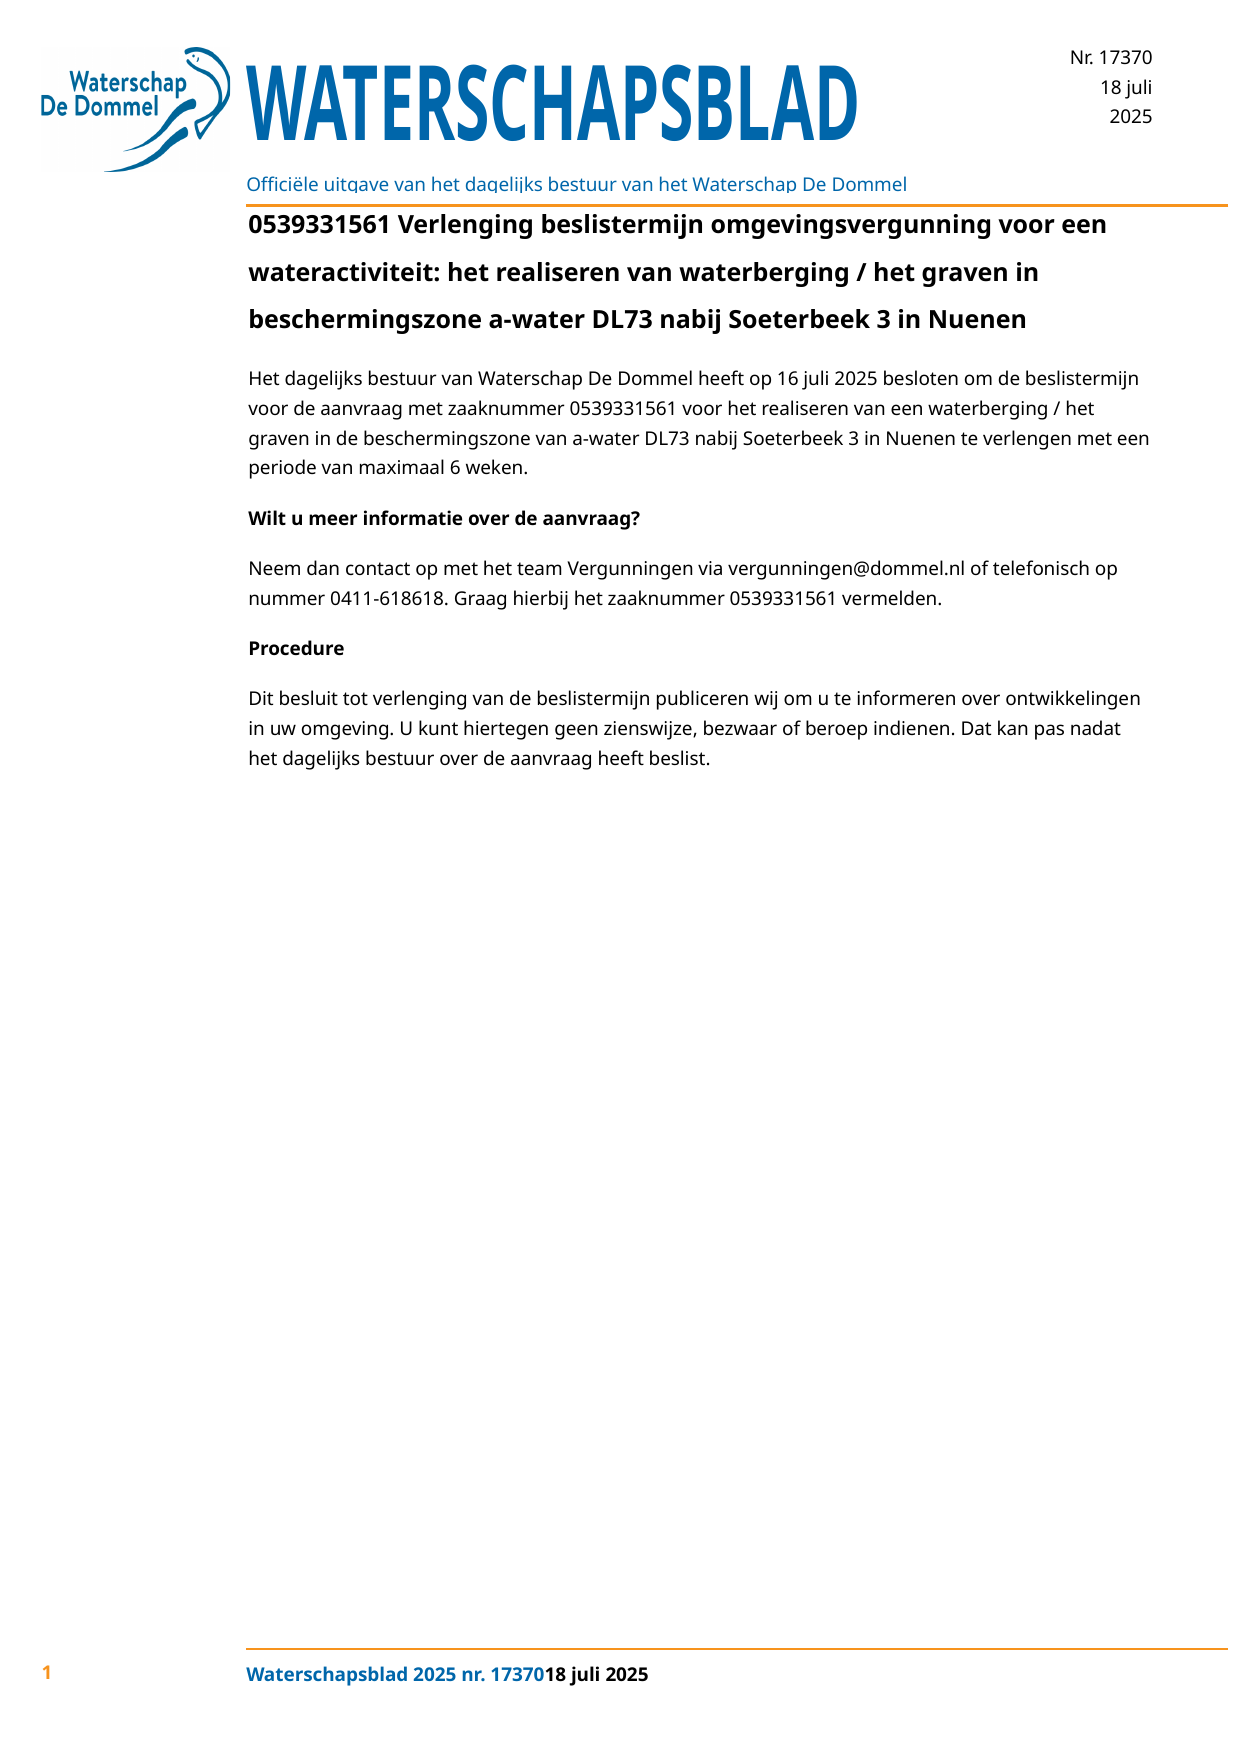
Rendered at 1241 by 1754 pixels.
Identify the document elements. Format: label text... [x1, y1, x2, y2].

picture [204, 47, 231, 76]
picture [198, 118, 210, 131]
text Dit besluit tot verlenging van de beslistermijn publiceren wij om u te informeren over ontwikkelingen in uw omgeving. U kunt hiertegen geen zienswijze, bezwaar of beroep indienen. Dat kan pas nadat het dagelijks bestuur over de aanvraag heeft beslist. [248, 686, 1152, 770]
text Neem dan contact op met het team Vergunningen via vergunningen@dommel.nl of telefonisch op nummer 0411-618618. Graag hierbij het zaaknummer 0539331561 vermelden. [248, 555, 1152, 610]
text 0539331561 Verlenging beslistermijn omgevingsvergunning voor een wateractiviteit: het realiseren van waterberging / het graven in beschermingszone a-water DL73 nabij Soeterbeek 3 in Nuenen [248, 207, 1152, 336]
picture [41, 47, 231, 172]
text Wilt u meer informatie over de aanvraag? [248, 505, 1152, 530]
text Procedure [248, 635, 1152, 661]
picture [45, 99, 51, 111]
text Het dagelijks bestuur van Waterschap De Dommel heeft op 16 juli 2025 besloten om de beslistermijn voor de aanvraag met zaaknummer 0539331561 voor het realiseren van een waterberging / het graven in de beschermingszone van a-water DL73 nabij Soeterbeek 3 in Nuenen te verlengen met een periode van maximaal 6 weken. [248, 366, 1152, 480]
